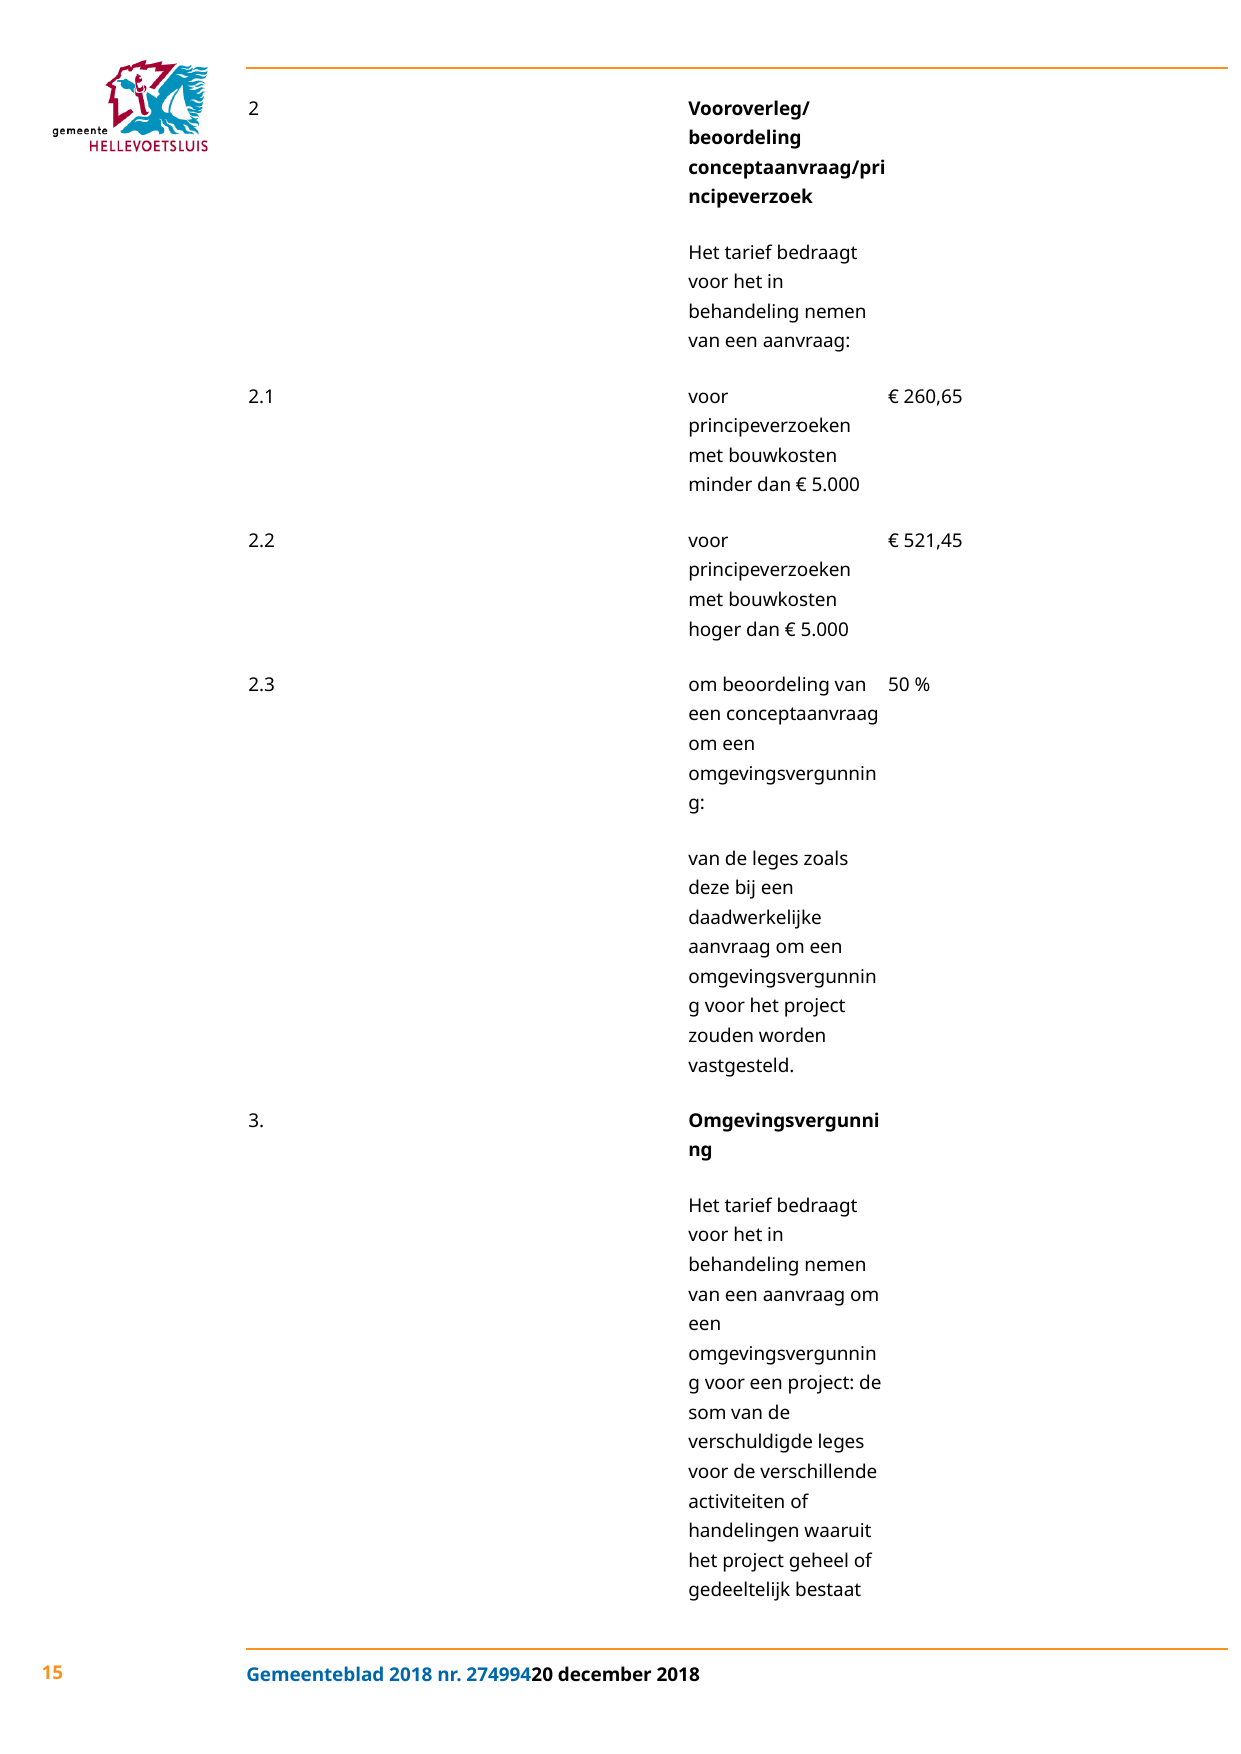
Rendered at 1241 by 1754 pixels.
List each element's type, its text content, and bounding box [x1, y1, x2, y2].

table_cell Het tarief bedraagt voor het in behandeling nemen van een aanvraag om een omgevingsvergunning voor een project: de som van de verschuldigde leges voor de verschillende activiteiten of handelingen waaruit het project geheel of gedeeltelijk bestaat [688, 1192, 888, 1602]
table_cell voor principeverzoeken met bouwkosten hoger dan € 5.000 [688, 527, 888, 671]
table_cell € 260,65 [888, 383, 986, 527]
table_cell 2.2 [248, 527, 688, 671]
table_cell van de leges zoals deze bij een daadwerkelijke aanvraag om een omgevingsvergunning voor het project zouden worden vastgesteld. [688, 845, 888, 1107]
table_cell [248, 1192, 688, 1602]
table_cell € 521,45 [888, 527, 986, 671]
table_cell [888, 95, 986, 239]
table_cell voor principeverzoeken met bouwkosten minder dan € 5.000 [688, 383, 888, 527]
table_cell [248, 239, 688, 383]
table_cell [248, 845, 688, 1107]
table_cell 2.1 [248, 383, 688, 527]
table_cell Het tarief bedraagt voor het in behandeling nemen van een aanvraag: [688, 239, 888, 383]
table_cell 2.3 [248, 671, 688, 845]
table_cell 50 % [888, 671, 986, 845]
table_cell [888, 1107, 986, 1192]
table_cell Vooroverleg/beoordeling conceptaanvraag/principeverzoek [688, 95, 888, 239]
table_cell [888, 845, 986, 1107]
table_cell om beoordeling van een conceptaanvraag om een omgevingsvergunning: [688, 671, 888, 845]
table_cell [888, 1192, 986, 1602]
table_cell [888, 239, 986, 383]
picture [41, 47, 231, 172]
table_cell 3. [248, 1107, 688, 1192]
table_cell 2 [248, 95, 688, 239]
table_cell Omgevingsvergunning [688, 1107, 888, 1192]
